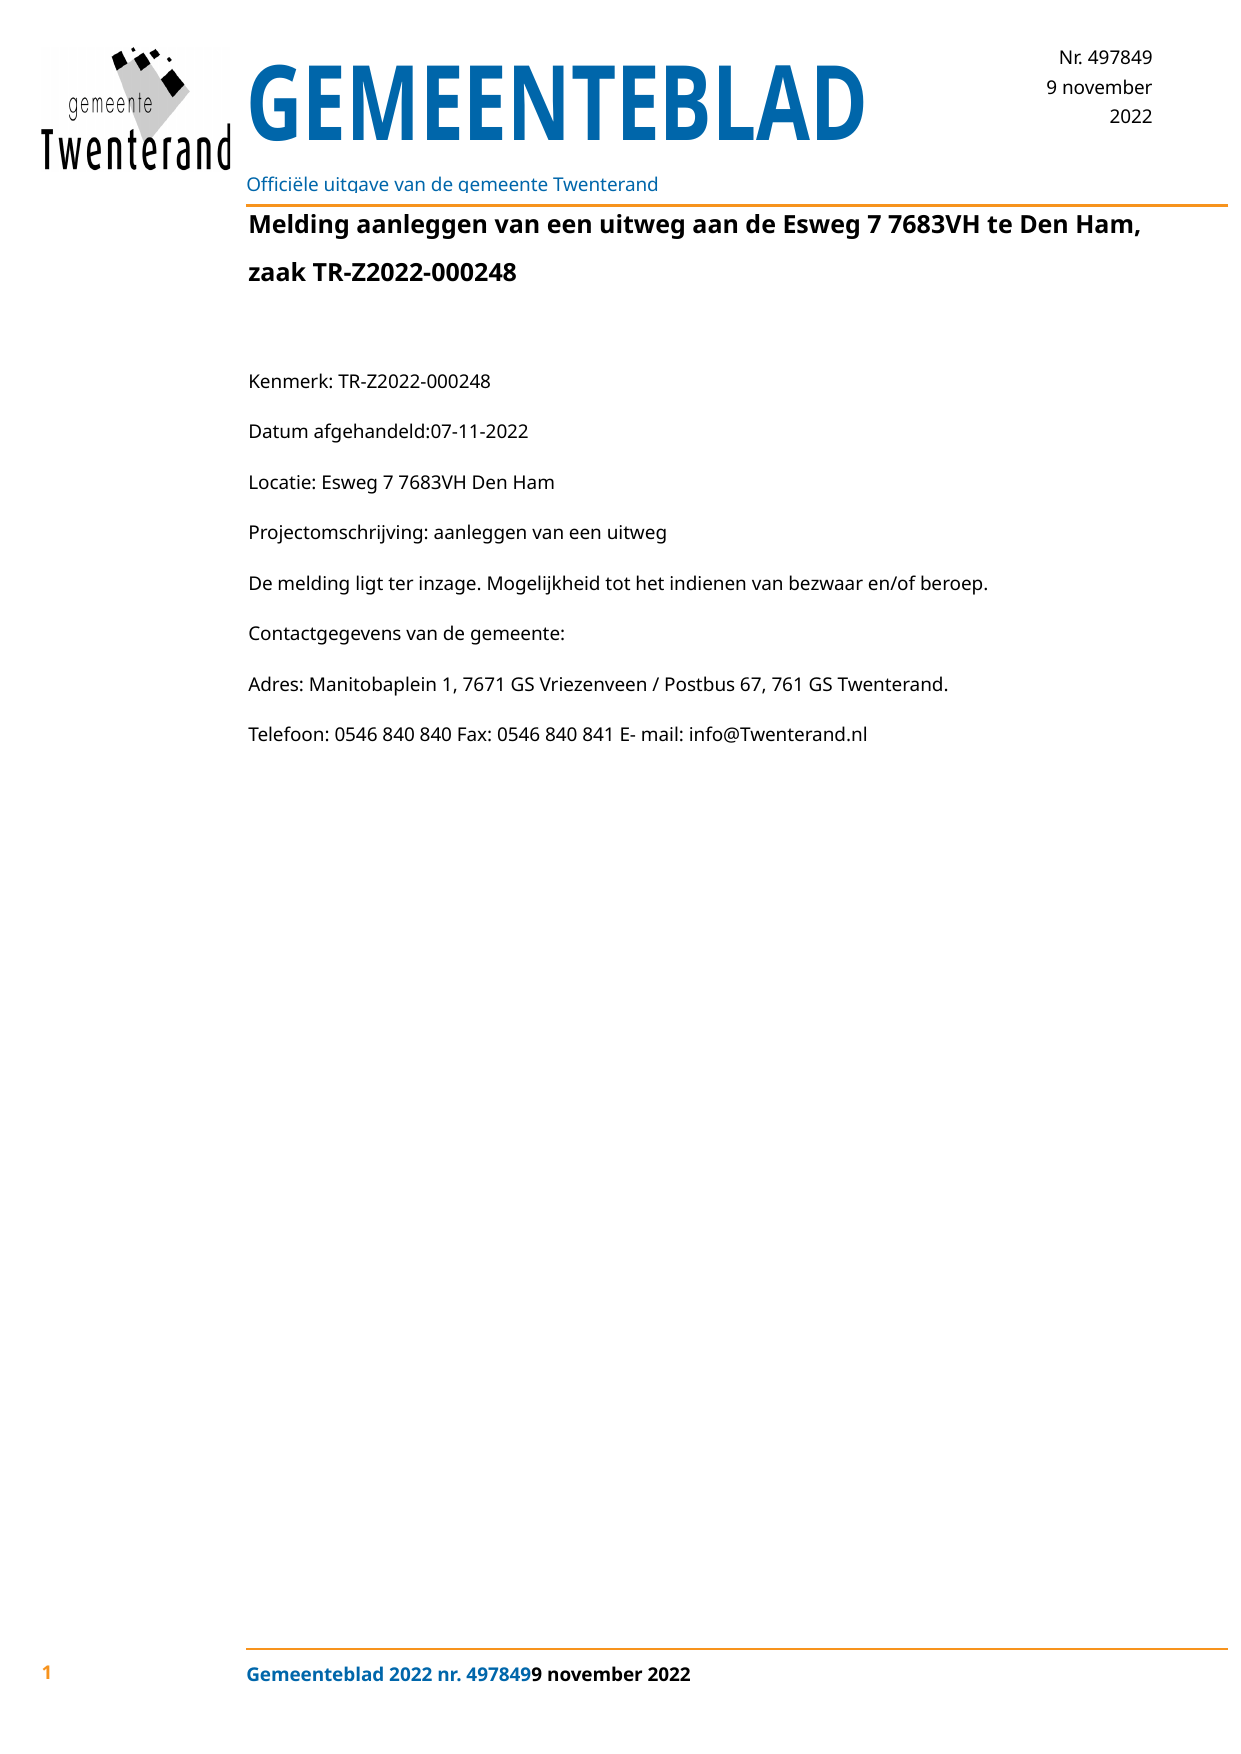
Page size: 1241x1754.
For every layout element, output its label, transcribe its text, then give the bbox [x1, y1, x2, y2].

text Kenmerk: TR-Z2022-000248 [248, 368, 1152, 394]
text Melding aanleggen van een uitweg aan de Esweg 7 7683VH te Den Ham, zaak TR-Z2022-000248 [248, 207, 1152, 288]
text Contactgegevens van de gemeente: [248, 620, 1152, 646]
text Datum afgehandeld:07-11-2022 [248, 419, 1152, 444]
text Telefoon: 0546 840 840 Fax: 0546 840 841 E- mail: info@Twenterand.nl [248, 721, 1152, 747]
text Projectomschrijving: aanleggen van een uitweg [248, 519, 1152, 545]
text Adres: Manitobaplein 1, 7671 GS Vriezenveen / Postbus 67, 761 GS Twenterand. [248, 671, 1152, 697]
text De melding ligt ter inzage. Mogelijkheid tot het indienen van bezwaar en/of beroep. [248, 570, 1152, 596]
picture [41, 47, 231, 172]
text Locatie: Esweg 7 7683VH Den Ham [248, 469, 1152, 495]
